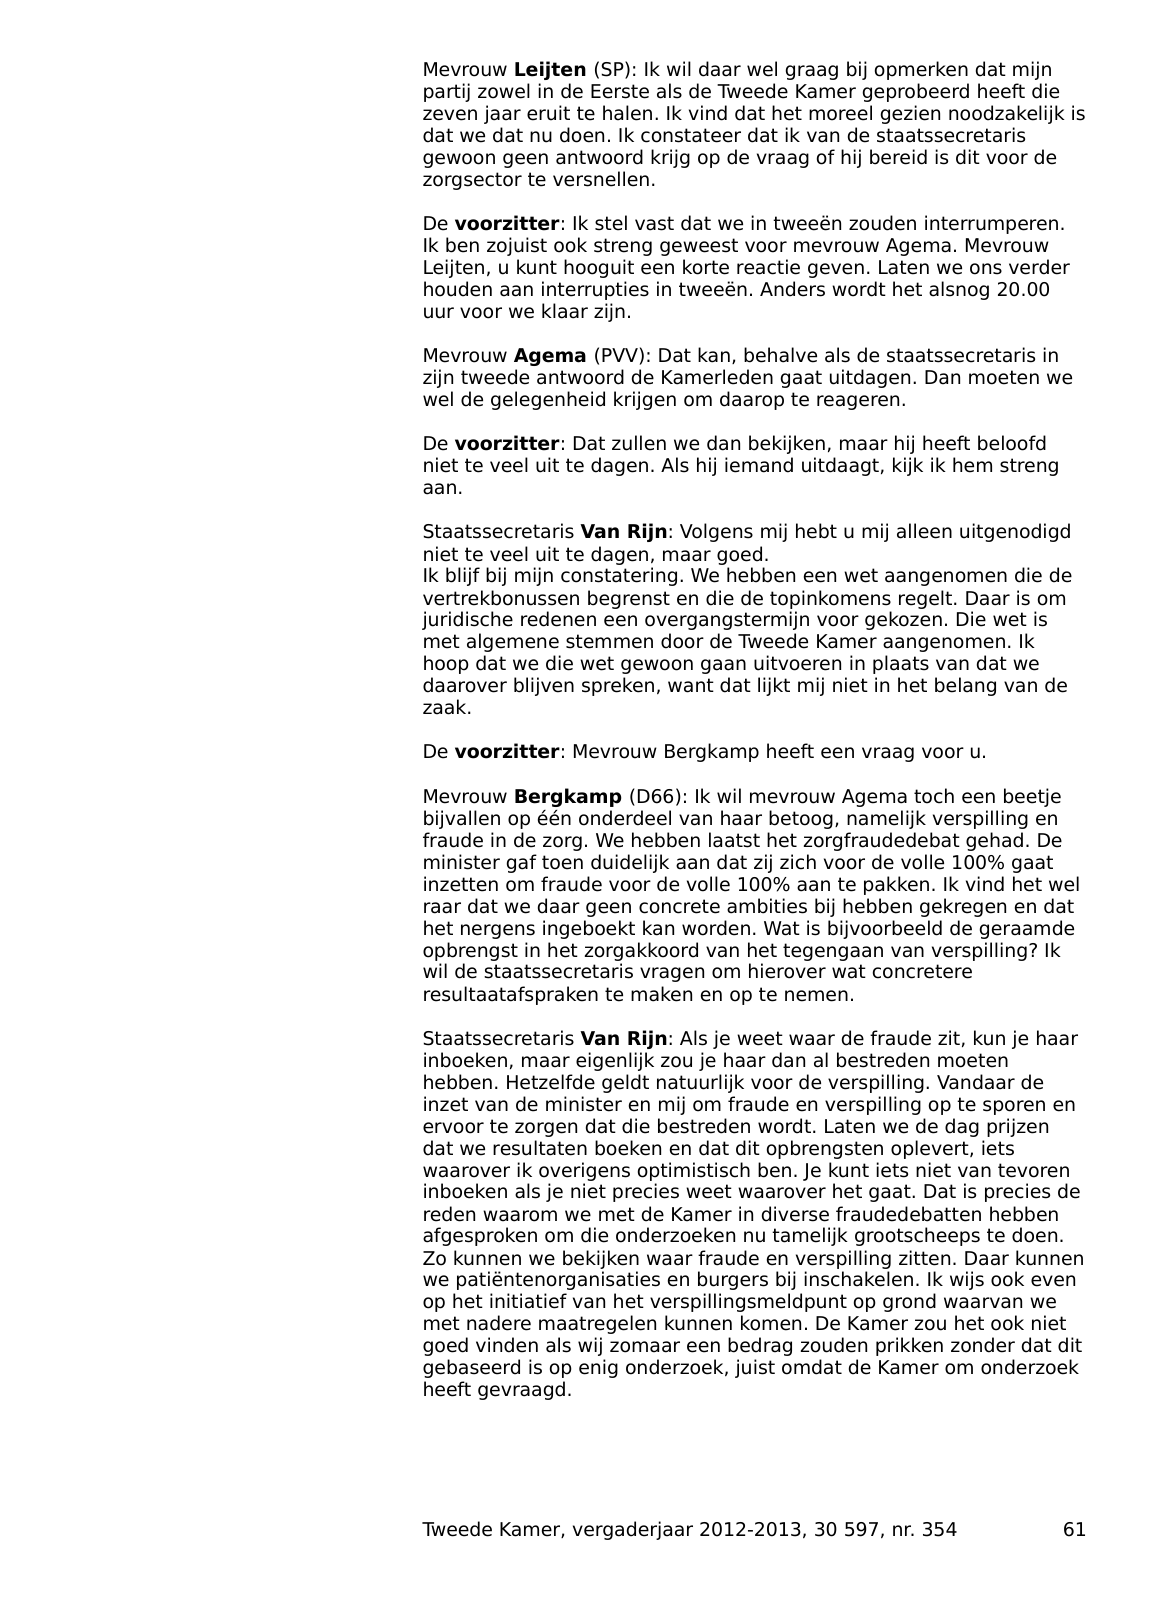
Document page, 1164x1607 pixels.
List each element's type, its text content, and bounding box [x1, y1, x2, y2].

text De voorzitter: Ik stel vast dat we in tweeën zouden interrumperen. Ik ben zojuist ook streng geweest voor mevrouw Agema. Mevrouw Leijten, u kunt hooguit een korte reactie geven. Laten we ons verder houden aan interrupties in tweeën. Anders wordt het alsnog 20.00 uur voor we klaar zijn. [422, 213, 1087, 323]
text Staatssecretaris Van Rijn: Als je weet waar de fraude zit, kun je haar inboeken, maar eigenlijk zou je haar dan al bestreden moeten hebben. Hetzelfde geldt natuurlijk voor de verspilling. Vandaar de inzet van de minister en mij om fraude en verspilling op te sporen en ervoor te zorgen dat die bestreden wordt. Laten we de dag prijzen dat we resultaten boeken en dat dit opbrengsten oplevert, iets waarover ik overigens optimistisch ben. Je kunt iets niet van tevoren inboeken als je niet precies weet waarover het gaat. Dat is precies de reden waarom we met de Kamer in diverse fraudedebatten hebben afgesproken om die onderzoeken nu tamelijk grootscheeps te doen. Zo kunnen we bekijken waar fraude en verspilling zitten. Daar kunnen we patiëntenorganisaties en burgers bij inschakelen. Ik wijs ook even op het initiatief van het verspillingsmeldpunt op grond waarvan we met nadere maatregelen kunnen komen. De Kamer zou het ook niet goed vinden als wij zomaar een bedrag zouden prikken zonder dat dit gebaseerd is op enig onderzoek, juist omdat de Kamer om onderzoek heeft gevraagd. [422, 1028, 1087, 1401]
text Mevrouw Agema (PVV): Dat kan, behalve als de staatssecretaris in zijn tweede antwoord de Kamerleden gaat uitdagen. Dan moeten we wel de gelegenheid krijgen om daarop te reageren. [422, 345, 1087, 411]
text Ik blijf bij mijn constatering. We hebben een wet aangenomen die de vertrekbonussen begrenst en die de topinkomens regelt. Daar is om juridische redenen een overgangstermijn voor gekozen. Die wet is met algemene stemmen door de Tweede Kamer aangenomen. Ik hoop dat we die wet gewoon gaan uitvoeren in plaats van dat we daarover blijven spreken, want dat lijkt mij niet in het belang van de zaak. [422, 565, 1087, 719]
text De voorzitter: Dat zullen we dan bekijken, maar hij heeft beloofd niet te veel uit te dagen. Als hij iemand uitdaagt, kijk ik hem streng aan. [422, 433, 1087, 499]
text Mevrouw Bergkamp (D66): Ik wil mevrouw Agema toch een beetje bijvallen op één onderdeel van haar betoog, namelijk verspilling en fraude in de zorg. We hebben laatst het zorgfraudedebat gehad. De minister gaf toen duidelijk aan dat zij zich voor de volle 100% gaat inzetten om fraude voor de volle 100% aan te pakken. Ik vind het wel raar dat we daar geen concrete ambities bij hebben gekregen en dat het nergens ingeboekt kan worden. Wat is bijvoorbeeld de geraamde opbrengst in het zorgakkoord van het tegengaan van verspilling? Ik wil de staatssecretaris vragen om hierover wat concretere resultaatafspraken te maken en op te nemen. [422, 786, 1087, 1005]
text Staatssecretaris Van Rijn: Volgens mij hebt u mij alleen uitgenodigd niet te veel uit te dagen, maar goed. [422, 521, 1087, 565]
text De voorzitter: Mevrouw Bergkamp heeft een vraag voor u. [422, 741, 1087, 763]
text Mevrouw Leijten (SP): Ik wil daar wel graag bij opmerken dat mijn partij zowel in de Eerste als de Tweede Kamer geprobeerd heeft die zeven jaar eruit te halen. Ik vind dat het moreel gezien noodzakelijk is dat we dat nu doen. Ik constateer dat ik van de staatssecretaris gewoon geen antwoord krijg op de vraag of hij bereid is dit voor de zorgsector te versnellen. [422, 59, 1087, 191]
